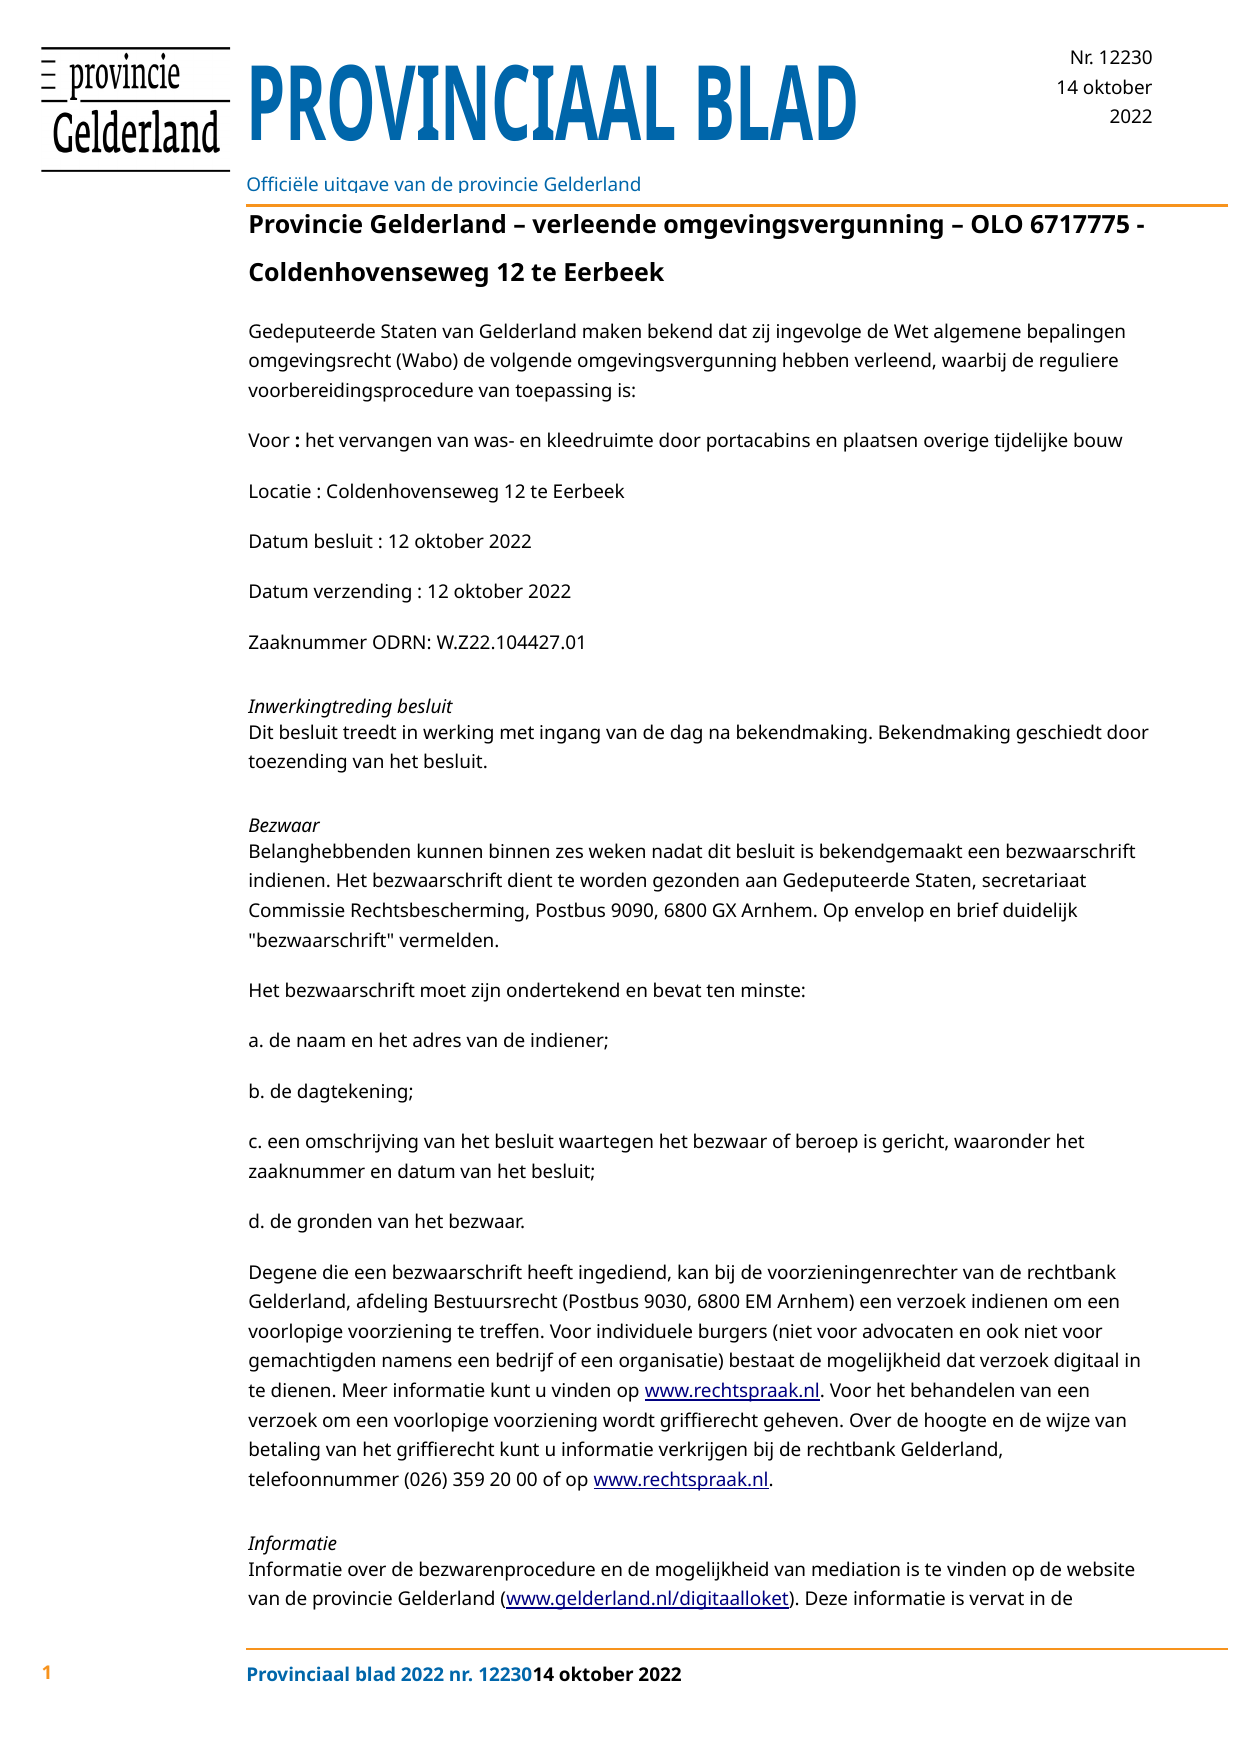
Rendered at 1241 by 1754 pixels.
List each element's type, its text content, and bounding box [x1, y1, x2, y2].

text Provincie Gelderland – verleende omgevingsvergunning – OLO 6717775 - Coldenhovenseweg 12 te Eerbeek [248, 207, 1152, 288]
text Locatie : Coldenhovenseweg 12 te Eerbeek [248, 478, 1152, 504]
text Belanghebbenden kunnen binnen zes weken nadat dit besluit is bekendgemaakt een bezwaarschrift indienen. Het bezwaarschrift dient te worden gezonden aan Gedeputeerde Staten, secretariaat Commissie Rechtsbescherming, Postbus 9090, 6800 GX Arnhem. Op envelop en brief duidelijk "bezwaarschrift" vermelden. [248, 838, 1152, 953]
text Dit besluit treedt in werking met ingang van de dag na bekendmaking. Bekendmaking geschiedt door toezending van het besluit. [248, 719, 1152, 774]
text a. de naam en het adres van de indiener; [248, 1028, 1152, 1053]
text b. de dagtekening; [248, 1078, 1152, 1104]
picture [41, 47, 231, 172]
text Degene die een bezwaarschrift heeft ingediend, kan bij de voorzieningenrechter van de rechtbank Gelderland, afdeling Bestuursrecht (Postbus 9030, 6800 EM Arnhem) een verzoek indienen om een voorlopige voorziening te treffen. Voor individuele burgers (niet voor advocaten en ook niet voor gemachtigden namens een bedrijf of een organisatie) bestaat de mogelijkheid dat verzoek digitaal in te dienen. Meer informatie kunt u vinden op www.rechtspraak.nl. Voor het behandelen van een verzoek om een voorlopige voorziening wordt griffierecht geheven. Over de hoogte en de wijze van betaling van het griffierecht kunt u informatie verkrijgen bij de rechtbank Gelderland, telefoonnummer (026) 359 20 00 of op www.rechtspraak.nl. [248, 1259, 1152, 1492]
text d. de gronden van het bezwaar. [248, 1208, 1152, 1234]
text Gedeputeerde Staten van Gelderland maken bekend dat zij ingevolge de Wet algemene bepalingen omgevingsrecht (Wabo) de volgende omgevingsvergunning hebben verleend, waarbij de reguliere voorbereidingsprocedure van toepassing is: [248, 318, 1152, 403]
text Het bezwaarschrift moet zijn ondertekend en bevat ten minste: [248, 977, 1152, 1003]
text Informatie over de bezwarenprocedure en de mogelijkheid van mediation is te vinden op de website van de provincie Gelderland (www.gelderland.nl/digitaalloket). Deze informatie is vervat in de [248, 1556, 1152, 1611]
text Datum besluit : 12 oktober 2022 [248, 528, 1152, 554]
text Informatie [248, 1530, 1152, 1556]
text Bezwaar [248, 812, 1152, 838]
text Datum verzending : 12 oktober 2022 [248, 579, 1152, 604]
text Zaaknummer ODRN: W.Z22.104427.01 [248, 629, 1152, 655]
text Inwerkingtreding besluit [248, 693, 1152, 719]
text c. een omschrijving van het besluit waartegen het bezwaar of beroep is gericht, waaronder het zaaknummer en datum van het besluit; [248, 1128, 1152, 1184]
text Voor : het vervangen van was- en kleedruimte door portacabins en plaatsen overige tijdelijke bouw [248, 427, 1152, 453]
